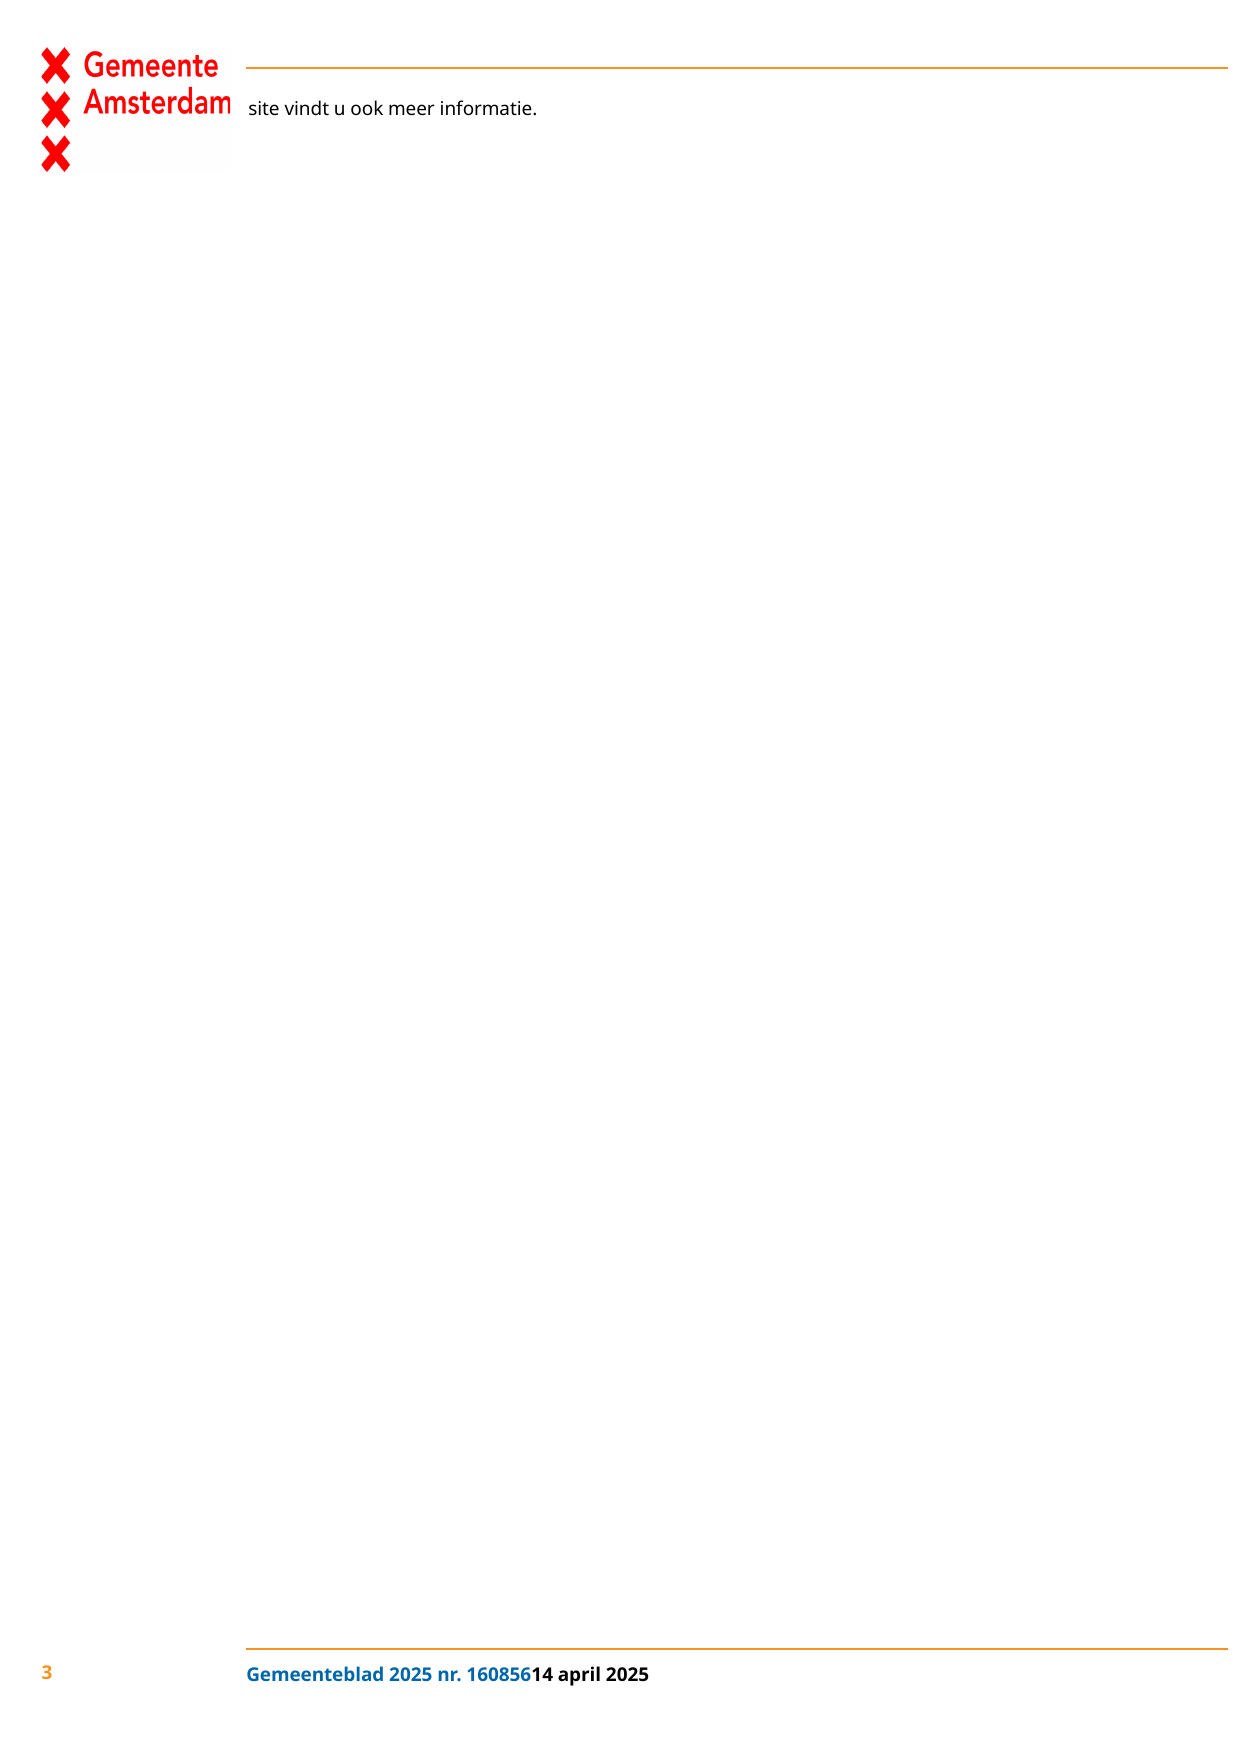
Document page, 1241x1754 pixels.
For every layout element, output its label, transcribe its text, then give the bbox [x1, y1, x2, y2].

picture [41, 47, 231, 172]
text site vindt u ook meer informatie. [248, 95, 1152, 121]
